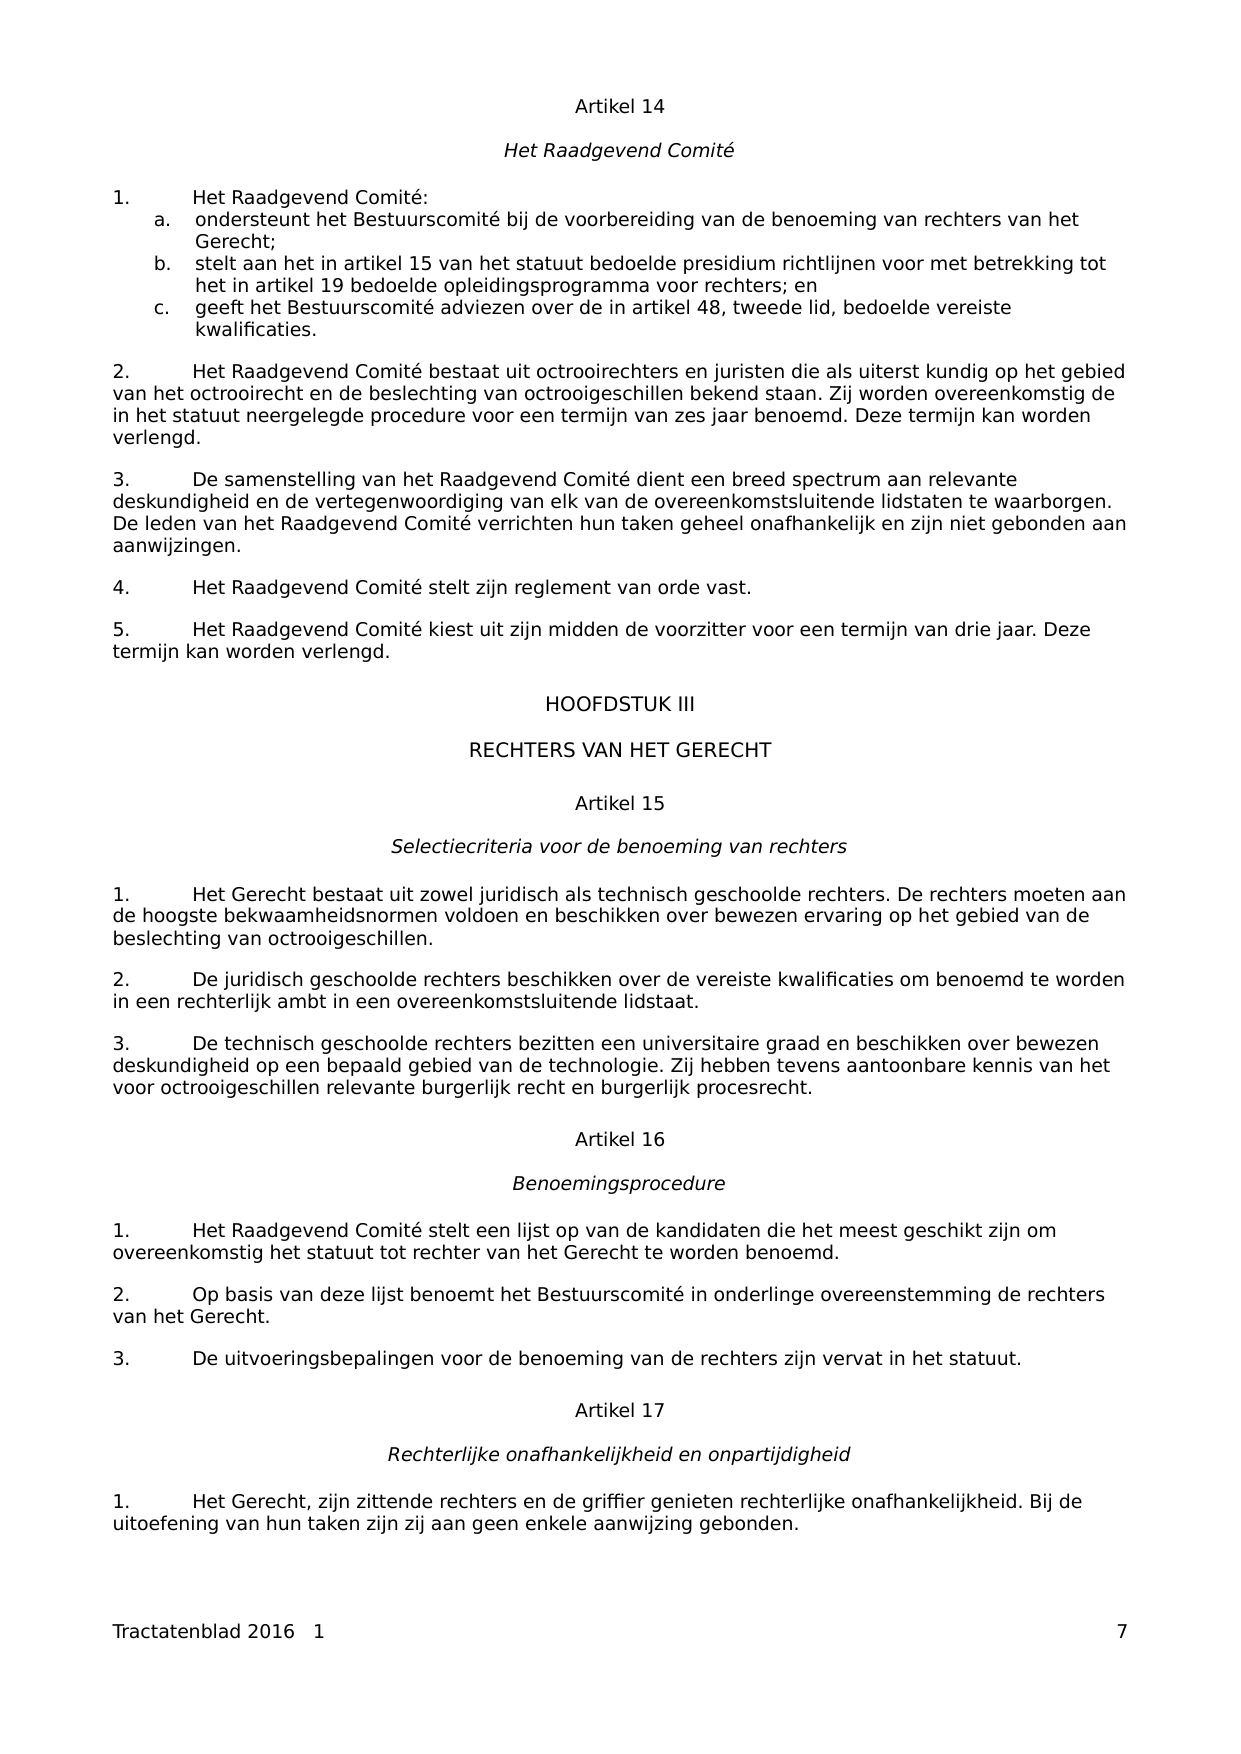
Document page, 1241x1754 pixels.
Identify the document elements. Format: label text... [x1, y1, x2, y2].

text 1. Het Gerecht bestaat uit zowel juridisch als technisch geschoolde rechters. De rechters moeten aan de hoogste bekwaamheidsnormen voldoen en beschikken over bewezen ervaring op het gebied van de beslechting van octrooigeschillen. [112, 883, 1128, 949]
text 4. Het Raadgevend Comité stelt zijn reglement van orde vast. [112, 577, 1128, 598]
text 3. De technisch geschoolde rechters bezitten een universitaire graad en beschikken over bewezen deskundigheid op een bepaald gebied van de technologie. Zij hebben tevens aantoonbare kennis van het voor octrooigeschillen relevante burgerlijk recht en burgerlijk procesrecht. [112, 1033, 1128, 1099]
text 2. Op basis van deze lijst benoemt het Bestuurscomité in onderlinge overeenstemming de rechters van het Gerecht. [112, 1284, 1128, 1328]
subtitle Artikel 15 Selectiecriteria voor de benoeming van rechters [112, 792, 1128, 858]
text b. stelt aan het in artikel 15 van het statuut bedoelde presidium richtlijnen voor met betrekking tot het in artikel 19 bedoelde opleidingsprogramma voor rechters; en [153, 253, 1128, 297]
text 1. Het Raadgevend Comité: [112, 187, 1128, 209]
subtitle Artikel 17 Rechterlijke onafhankelijkheid en onpartijdigheid [112, 1400, 1128, 1466]
text 5. Het Raadgevend Comité kiest uit zijn midden de voorzitter voor een termijn van drie jaar. Deze termijn kan worden verlengd. [112, 618, 1128, 662]
subtitle HOOFDSTUK III RECHTERS VAN HET GERECHT [112, 692, 1128, 762]
text 1. Het Gerecht, zijn zittende rechters en de griffier genieten rechterlijke onafhankelijkheid. Bij de uitoefening van hun taken zijn zij aan geen enkele aanwijzing gebonden. [112, 1491, 1128, 1535]
text 2. Het Raadgevend Comité bestaat uit octrooirechters en juristen die als uiterst kundig op het gebied van het octrooirecht en de beslechting van octrooigeschillen bekend staan. Zij worden overeenkomstig de in het statuut neergelegde procedure voor een termijn van zes jaar benoemd. Deze termijn kan worden verlengd. [112, 361, 1128, 449]
subtitle Artikel 16 Benoemingsprocedure [112, 1129, 1128, 1195]
text a. ondersteunt het Bestuurscomité bij de voorbereiding van de benoeming van rechters van het Gerecht; [153, 209, 1128, 253]
subtitle Artikel 14 Het Raadgevend Comité [112, 96, 1128, 162]
text 3. De samenstelling van het Raadgevend Comité dient een breed spectrum aan relevante deskundigheid en de vertegenwoordiging van elk van de overeenkomstsluitende lidstaten te waarborgen. De leden van het Raadgevend Comité verrichten hun taken geheel onafhankelijk en zijn niet gebonden aan aanwijzingen. [112, 469, 1128, 557]
text c. geeft het Bestuurscomité adviezen over de in artikel 48, tweede lid, bedoelde vereiste kwalificaties. [153, 297, 1128, 341]
text 3. De uitvoeringsbepalingen voor de benoeming van de rechters zijn vervat in het statuut. [112, 1348, 1128, 1370]
text 2. De juridisch geschoolde rechters beschikken over de vereiste kwalificaties om benoemd te worden in een rechterlijk ambt in een overeenkomstsluitende lidstaat. [112, 969, 1128, 1013]
text 1. Het Raadgevend Comité stelt een lijst op van de kandidaten die het meest geschikt zijn om overeenkomstig het statuut tot rechter van het Gerecht te worden benoemd. [112, 1220, 1128, 1264]
